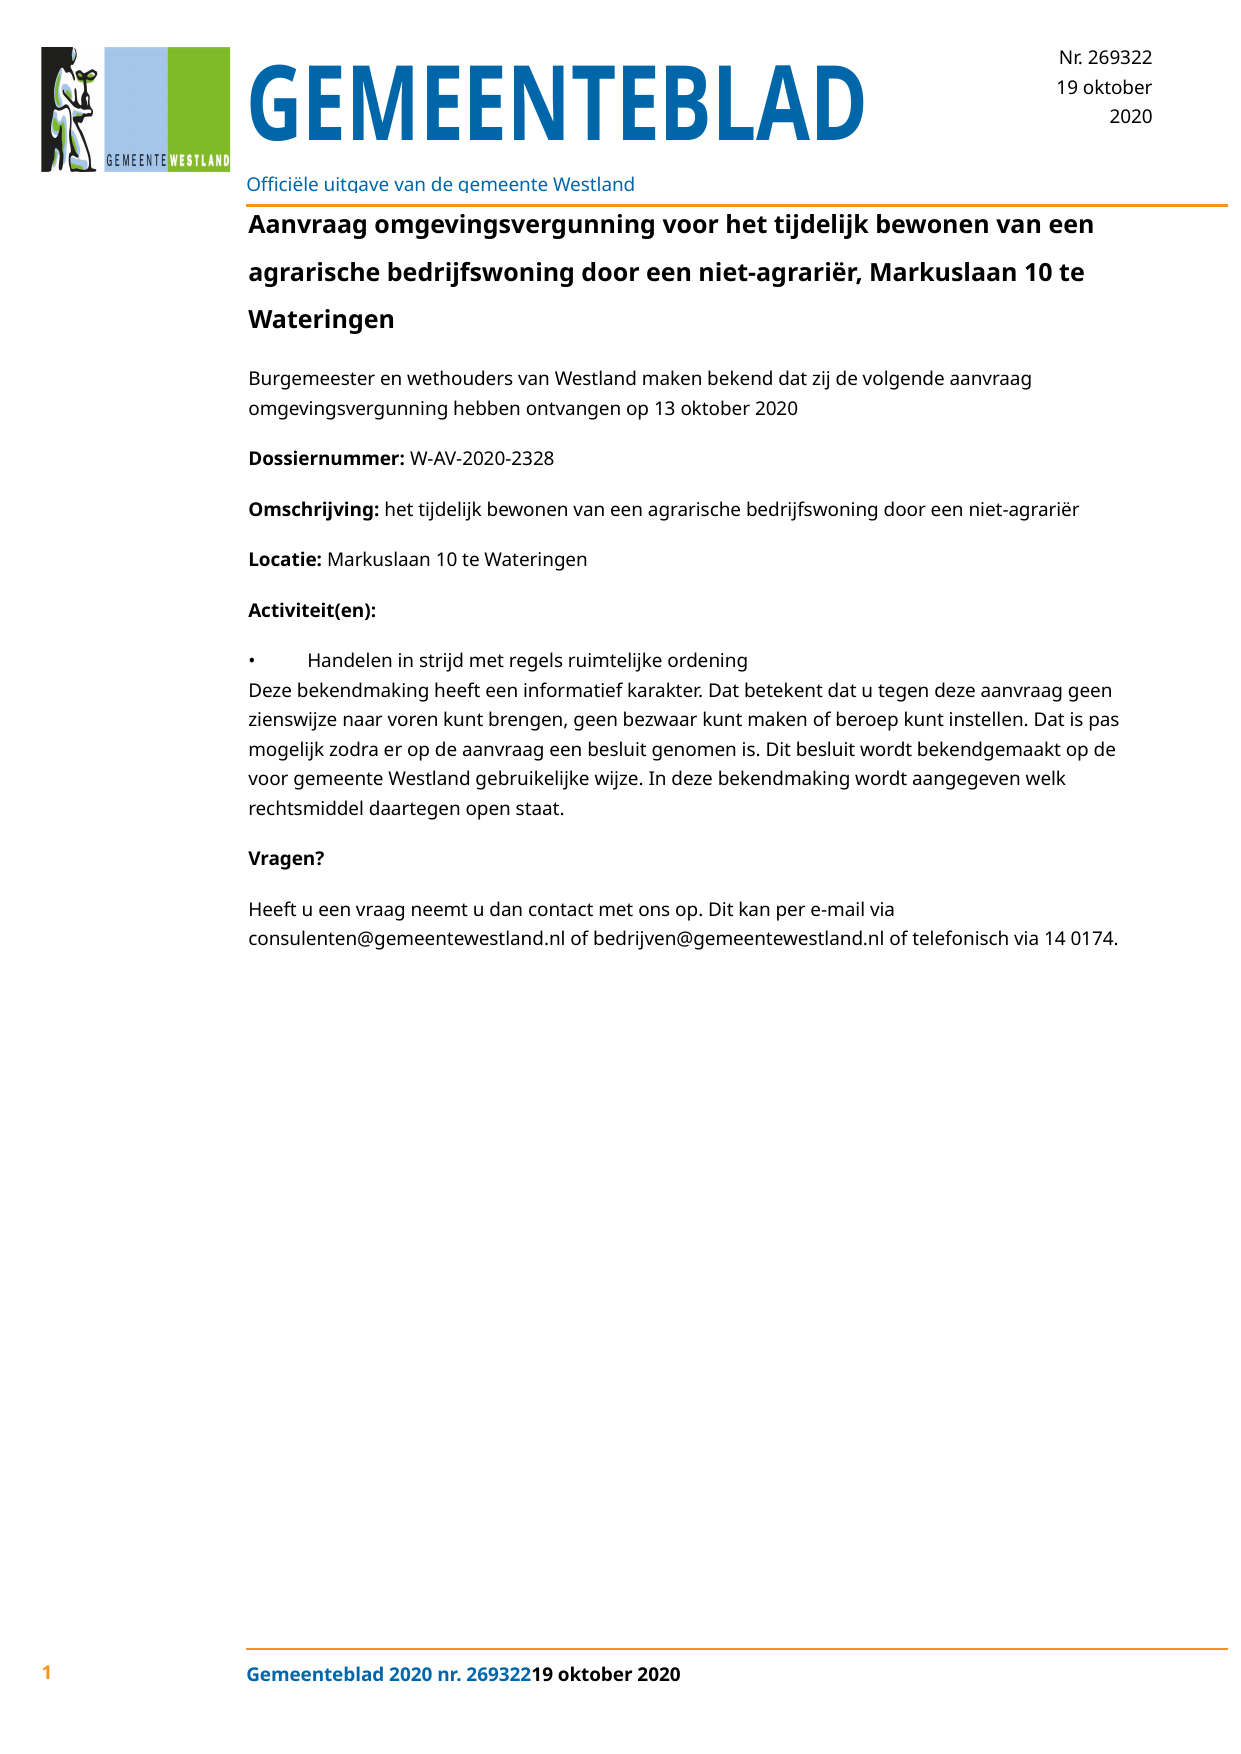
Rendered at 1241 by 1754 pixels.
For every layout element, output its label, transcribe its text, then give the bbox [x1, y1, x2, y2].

text Burgemeester en wethouders van Westland maken bekend dat zij de volgende aanvraag omgevingsvergunning hebben ontvangen op 13 oktober 2020 [248, 366, 1152, 421]
text Deze bekendmaking heeft een informatief karakter. Dat betekent dat u tegen deze aanvraag geen zienswijze naar voren kunt brengen, geen bezwaar kunt maken of beroep kunt instellen. Dat is pas mogelijk zodra er op de aanvraag een besluit genomen is. Dit besluit wordt bekendgemaakt op de voor gemeente Westland gebruikelijke wijze. In deze bekendmaking wordt aangegeven welk rechtsmiddel daartegen open staat. [248, 677, 1152, 821]
text Locatie: Markuslaan 10 te Wateringen [248, 546, 1152, 572]
text Aanvraag omgevingsvergunning voor het tijdelijk bewonen van een agrarische bedrijfswoning door een niet-agrariër, Markuslaan 10 te Wateringen [248, 207, 1152, 336]
text Heeft u een vraag neemt u dan contact met ons op. Dit kan per e-mail via consulenten@gemeentewestland.nl of bedrijven@gemeentewestland.nl of telefonisch via 14 0174. [248, 896, 1152, 951]
text Activiteit(en): [248, 597, 1152, 622]
picture [41, 47, 231, 172]
text Omschrijving: het tijdelijk bewonen van een agrarische bedrijfswoning door een niet-agrariër [248, 496, 1152, 522]
text Dossiernummer: W-AV-2020-2328 [248, 446, 1152, 471]
list Handelen in strijd met regels ruimtelijke ordening [248, 647, 1152, 673]
text Vragen? [248, 846, 1152, 871]
